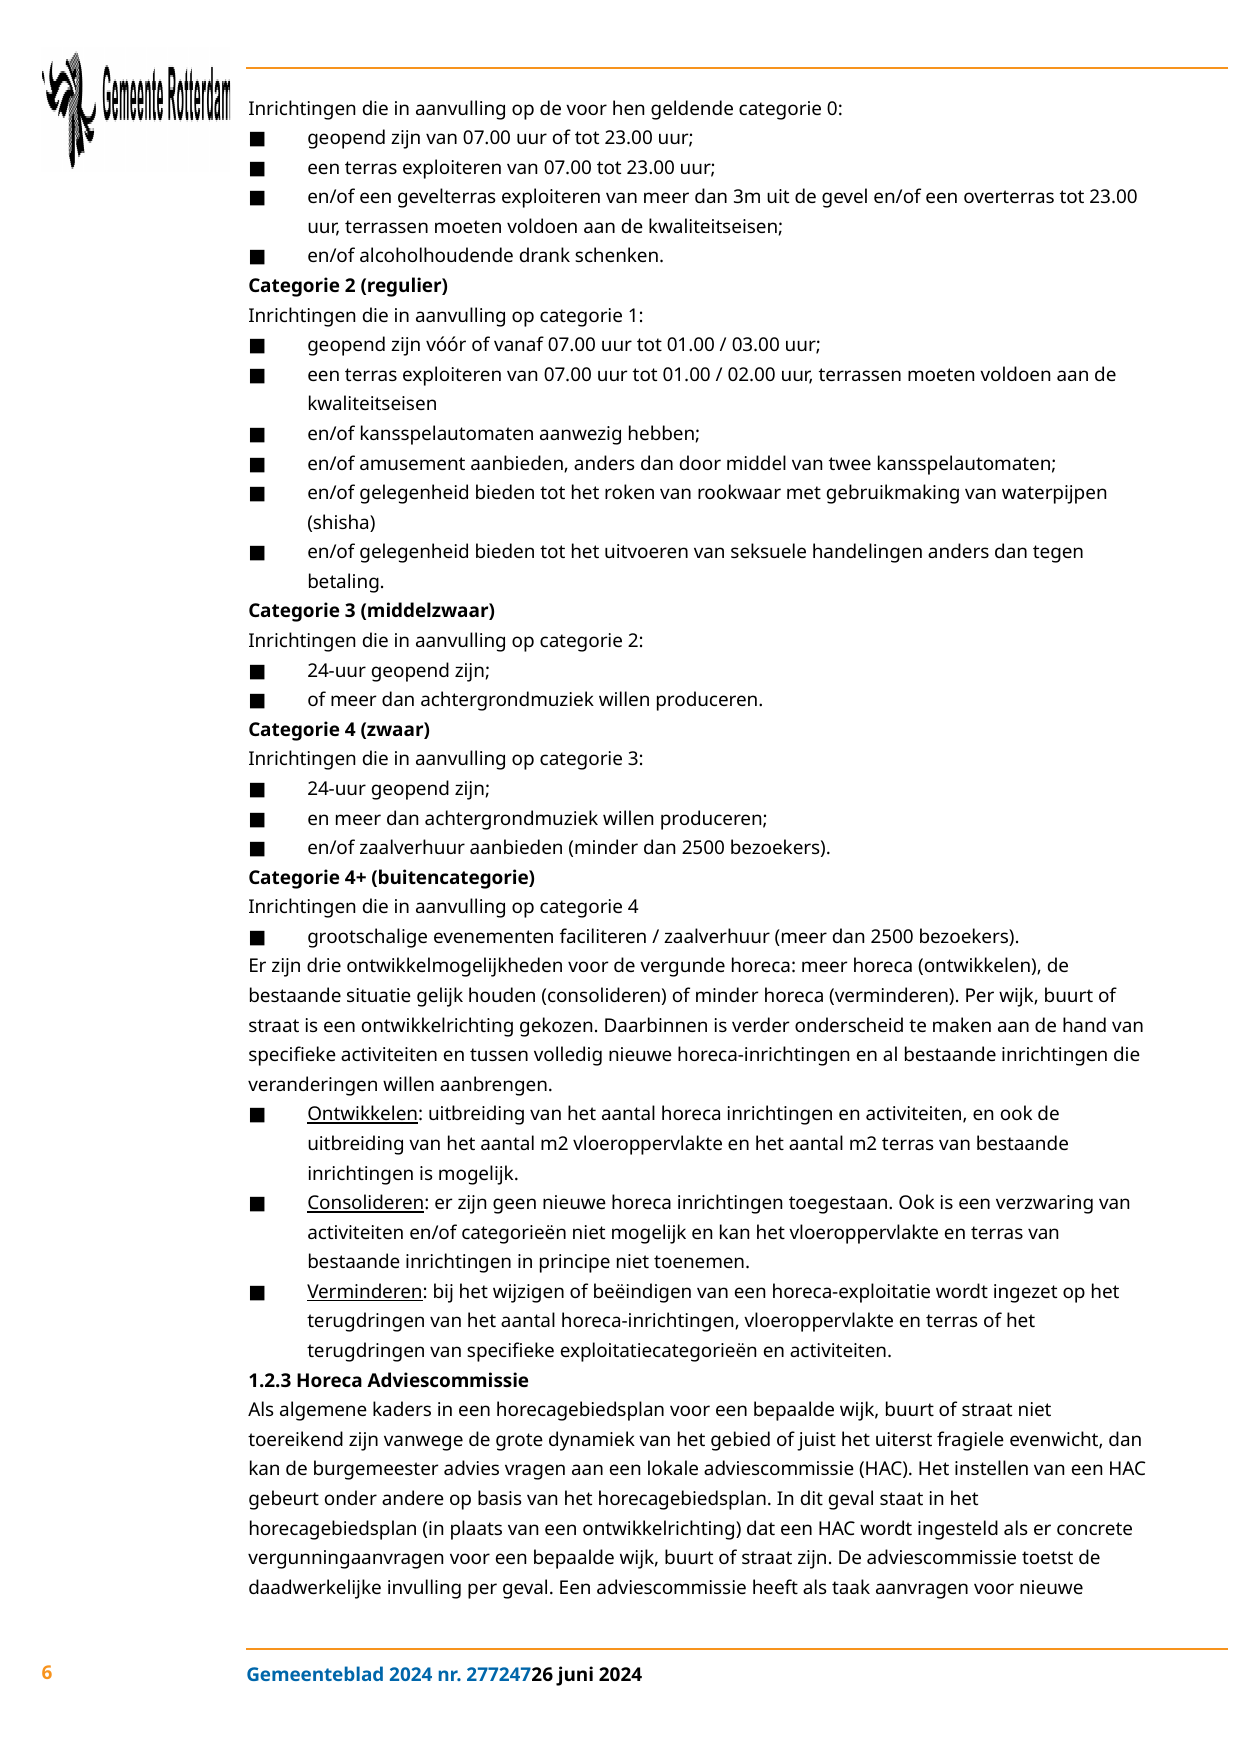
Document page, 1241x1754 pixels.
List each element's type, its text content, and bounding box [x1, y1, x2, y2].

list en/of amusement aanbieden, anders dan door middel van twee kansspelautomaten; [248, 450, 1152, 476]
list Verminderen: bij het wijzigen of beëindigen van een horeca-exploitatie wordt ingezet op het terugdringen van het aantal horeca-inrichtingen, vloeroppervlakte en terras of het terugdringen van specifieke exploitatiecategorieën en activiteiten. [248, 1278, 1152, 1363]
text Inrichtingen die in aanvulling op categorie 4 [248, 893, 1152, 919]
list en/of een gevelterras exploiteren van meer dan 3m uit de gevel en/of een overterras tot 23.00 uur, terrassen moeten voldoen aan de kwaliteitseisen; [248, 183, 1152, 239]
list en/of zaalverhuur aanbieden (minder dan 2500 bezoekers). [248, 834, 1152, 860]
list 24-uur geopend zijn; [248, 775, 1152, 801]
text Categorie 4+ (buitencategorie) [248, 864, 1152, 890]
picture [41, 47, 231, 172]
list Ontwikkelen: uitbreiding van het aantal horeca inrichtingen en activiteiten, en ook de uitbreiding van het aantal m2 vloeroppervlakte en het aantal m2 terras van bestaande inrichtingen is mogelijk. [248, 1101, 1152, 1186]
text Categorie 4 (zwaar) [248, 716, 1152, 742]
list 24-uur geopend zijn; [248, 657, 1152, 683]
list grootschalige evenementen faciliteren / zaalverhuur (meer dan 2500 bezoekers). [248, 923, 1152, 949]
text Categorie 2 (regulier) [248, 272, 1152, 298]
list en/of gelegenheid bieden tot het roken van rookwaar met gebruikmaking van waterpijpen (shisha) [248, 479, 1152, 535]
list en/of alcoholhoudende drank schenken. [248, 243, 1152, 268]
list en/of gelegenheid bieden tot het uitvoeren van seksuele handelingen anders dan tegen betaling. [248, 538, 1152, 594]
list en meer dan achtergrondmuziek willen produceren; [248, 805, 1152, 831]
list een terras exploiteren van 07.00 tot 23.00 uur; [248, 154, 1152, 180]
list of meer dan achtergrondmuziek willen produceren. [248, 686, 1152, 712]
list een terras exploiteren van 07.00 uur tot 01.00 / 02.00 uur, terrassen moeten voldoen aan de kwaliteitseisen [248, 361, 1152, 416]
list en/of kansspelautomaten aanwezig hebben; [248, 420, 1152, 446]
text Inrichtingen die in aanvulling op de voor hen geldende categorie 0: [248, 95, 1152, 121]
text Inrichtingen die in aanvulling op categorie 2: [248, 627, 1152, 653]
text Inrichtingen die in aanvulling op categorie 3: [248, 746, 1152, 771]
text Inrichtingen die in aanvulling op categorie 1: [248, 302, 1152, 328]
list geopend zijn van 07.00 uur of tot 23.00 uur; [248, 124, 1152, 150]
text Er zijn drie ontwikkelmogelijkheden voor de vergunde horeca: meer horeca (ontwikkelen), de bestaande situatie gelijk houden (consolideren) of minder horeca (verminderen). Per wijk, buurt of straat is een ontwikkelrichting gekozen. Daarbinnen is verder onderscheid te maken aan de hand van specifieke activiteiten en tussen volledig nieuwe horeca-inrichtingen en al bestaande inrichtingen die veranderingen willen aanbrengen. [248, 953, 1152, 1097]
list geopend zijn vóór of vanaf 07.00 uur tot 01.00 / 03.00 uur; [248, 331, 1152, 357]
text 1.2.3 Horeca Adviescommissie [248, 1367, 1152, 1393]
text Categorie 3 (middelzwaar) [248, 598, 1152, 623]
text Als algemene kaders in een horecagebiedsplan voor een bepaalde wijk, buurt of straat niet toereikend zijn vanwege de grote dynamiek van het gebied of juist het uiterst fragiele evenwicht, dan kan de burgemeester advies vragen aan een lokale adviescommissie (HAC). Het instellen van een HAC gebeurt onder andere op basis van het horecagebiedsplan. In dit geval staat in het horecagebiedsplan (in plaats van een ontwikkelrichting) dat een HAC wordt ingesteld als er concrete vergunningaanvragen voor een bepaalde wijk, buurt of straat zijn. De adviescommissie toetst de daadwerkelijke invulling per geval. Een adviescommissie heeft als taak aanvragen voor nieuwe [248, 1396, 1152, 1600]
list Consolideren: er zijn geen nieuwe horeca inrichtingen toegestaan. Ook is een verzwaring van activiteiten en/of categorieën niet mogelijk en kan het vloeroppervlakte en terras van bestaande inrichtingen in principe niet toenemen. [248, 1189, 1152, 1274]
